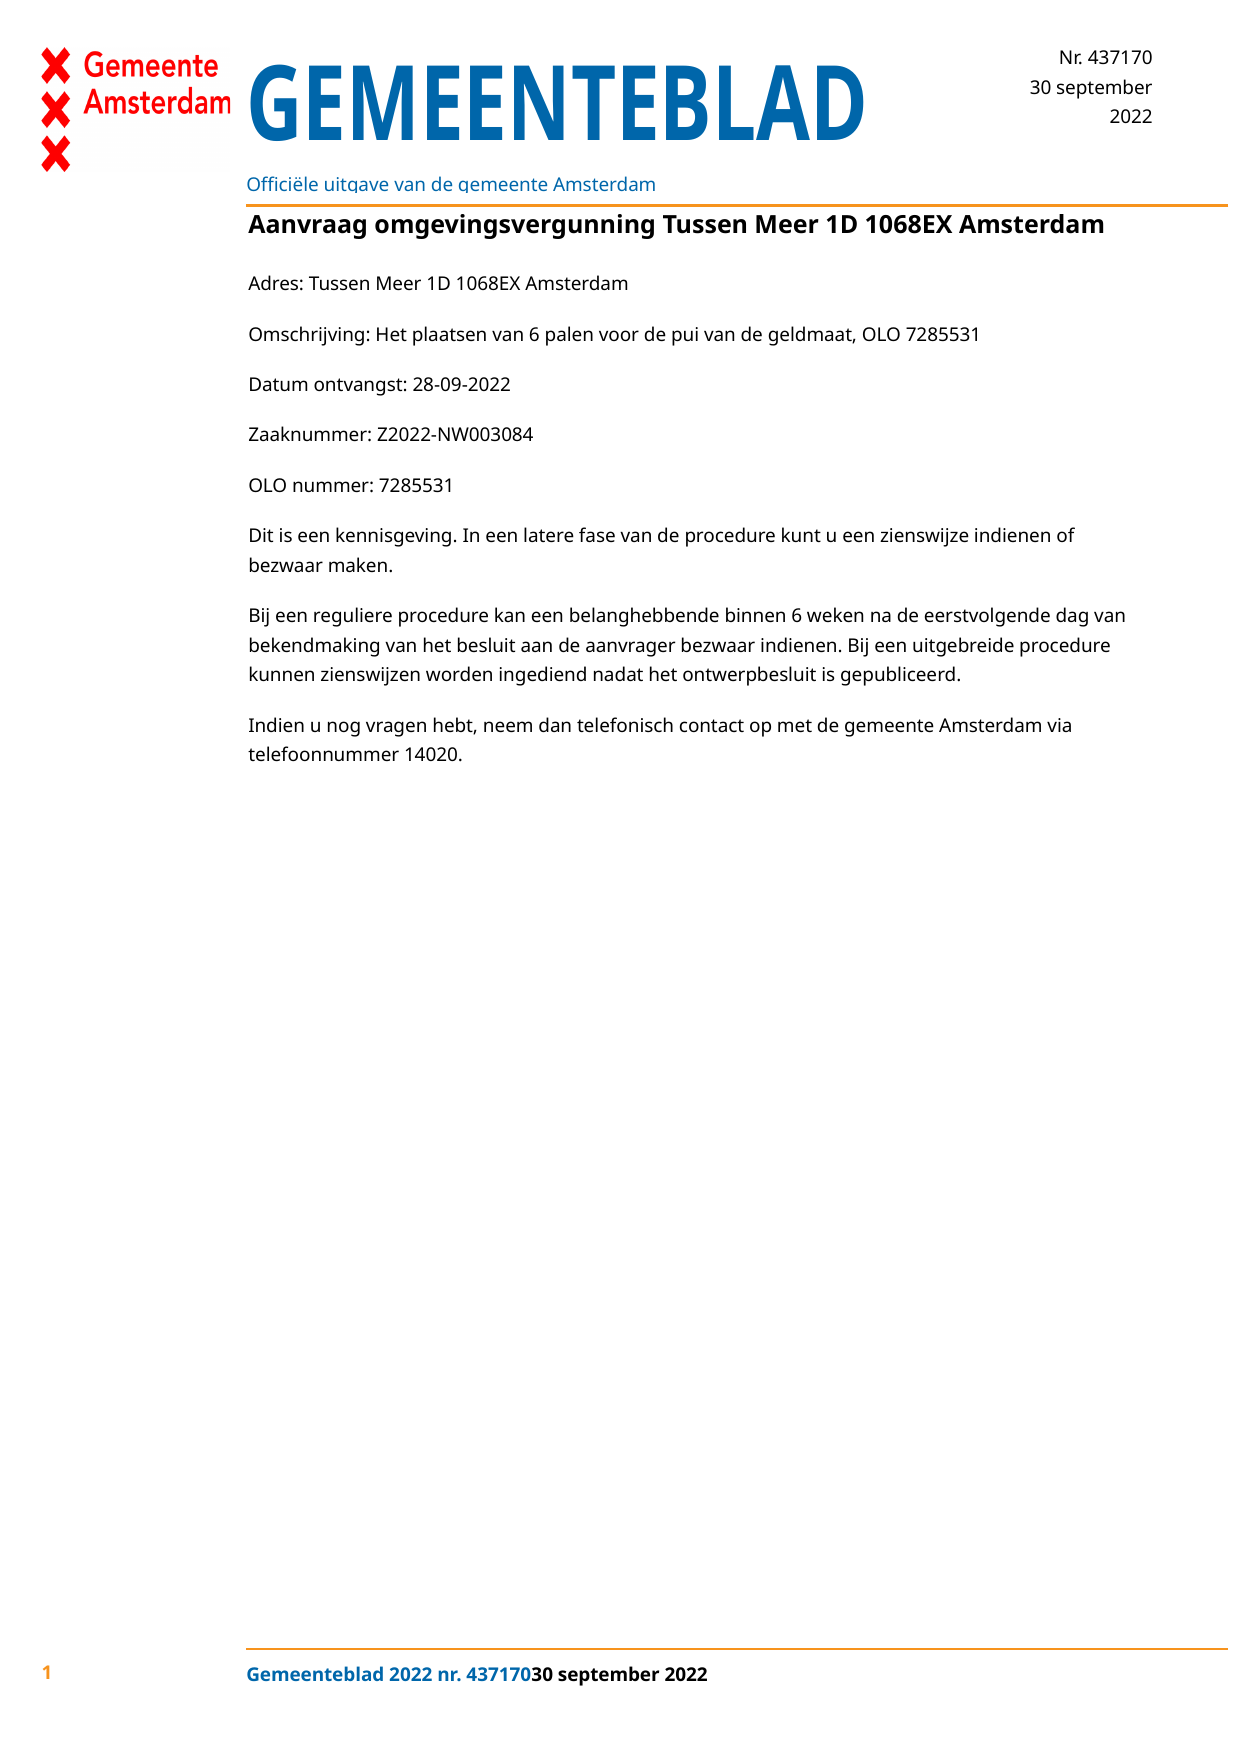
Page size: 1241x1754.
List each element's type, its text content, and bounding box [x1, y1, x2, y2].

text Zaaknummer: Z2022-NW003084 [248, 422, 1152, 447]
picture [41, 47, 231, 172]
text Aanvraag omgevingsvergunning Tussen Meer 1D 1068EX Amsterdam [248, 207, 1152, 241]
text Adres: Tussen Meer 1D 1068EX Amsterdam [248, 270, 1152, 296]
text Datum ontvangst: 28-09-2022 [248, 371, 1152, 397]
text Omschrijving: Het plaatsen van 6 palen voor de pui van de geldmaat, OLO 7285531 [248, 321, 1152, 346]
text Bij een reguliere procedure kan een belanghebbende binnen 6 weken na de eerstvolgende dag van bekendmaking van het besluit aan de aanvrager bezwaar indienen. Bij een uitgebreide procedure kunnen zienswijzen worden ingediend nadat het ontwerpbesluit is gepubliceerd. [248, 602, 1152, 687]
text OLO nummer: 7285531 [248, 472, 1152, 498]
text Dit is een kennisgeving. In een latere fase van de procedure kunt u een zienswijze indienen of bezwaar maken. [248, 522, 1152, 578]
text Indien u nog vragen hebt, neem dan telefonisch contact op met de gemeente Amsterdam via telefoonnummer 14020. [248, 712, 1152, 767]
